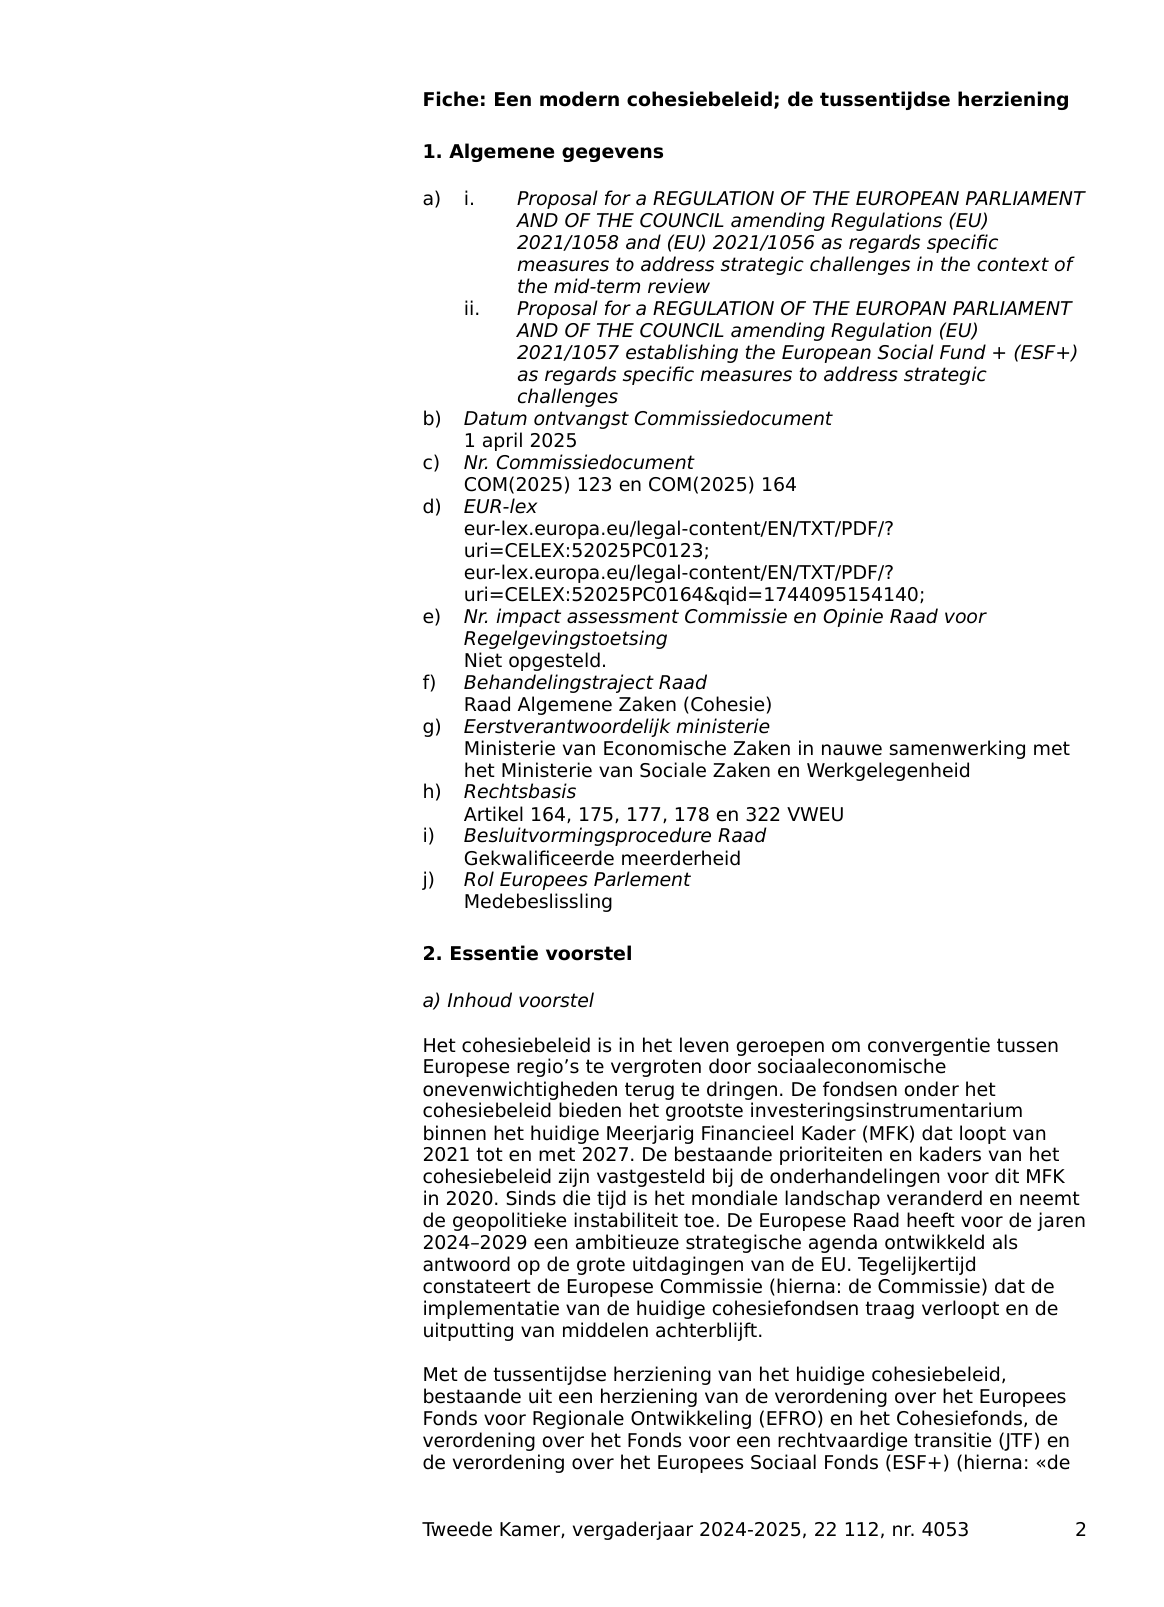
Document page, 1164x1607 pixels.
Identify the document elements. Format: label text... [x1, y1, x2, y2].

text eur-lex.europa.eu/legal-content/EN/TXT/PDF/?uri=CELEX:52025PC0164&qid=1744095154140; [464, 562, 1087, 606]
text Artikel 164, 175, 177, 178 en 322 VWEU [464, 803, 1087, 825]
text a) i. Proposal for a REGULATION OF THE EUROPEAN PARLIAMENT AND OF THE COUNCIL amending Regulations (EU) 2021/1058 and (EU) 2021/1056 as regards specific measures to address strategic challenges in the context of the mid-term review [422, 188, 1087, 298]
text g) Eerstverantwoordelijk ministerie [422, 716, 1087, 737]
text d) EUR-lex [422, 496, 1087, 518]
text Gekwalificeerde meerderheid [464, 847, 1087, 869]
text h) Rechtsbasis [422, 781, 1087, 803]
text Raad Algemene Zaken (Cohesie) [464, 693, 1087, 716]
text b) Datum ontvangst Commissiedocument [422, 408, 1087, 430]
text Medebeslissling [464, 891, 1087, 913]
text COM(2025) 123 en COM(2025) 164 [464, 474, 1087, 496]
subtitle 2. Essentie voorstel [422, 943, 1087, 965]
text Met de tussentijdse herziening van het huidige cohesiebeleid, bestaande uit een herziening van de verordening over het Europees Fonds voor Regionale Ontwikkeling (EFRO) en het Cohesiefonds, de verordening over het Fonds voor een rechtvaardige transitie (JTF) en de verordening over het Europees Sociaal Fonds (ESF+) (hierna: «de [422, 1364, 1087, 1474]
text c) Nr. Commissiedocument [422, 452, 1087, 474]
subtitle a) Inhoud voorstel [422, 990, 1087, 1012]
subtitle Fiche: Een modern cohesiebeleid; de tussentijdse herziening [422, 89, 1087, 111]
text e) Nr. impact assessment Commissie en Opinie Raad voor Regelgevingstoetsing [422, 606, 1087, 649]
text ii. Proposal for a REGULATION OF THE EUROPAN PARLIAMENT AND OF THE COUNCIL amending Regulation (EU) 2021/1057 establishing the European Social Fund + (ESF+) as regards specific measures to address strategic challenges [464, 298, 1087, 408]
text 1 april 2025 [464, 430, 1087, 452]
text i) Besluitvormingsprocedure Raad [422, 825, 1087, 847]
subtitle 1. Algemene gegevens [422, 141, 1087, 163]
text eur-lex.europa.eu/legal-content/EN/TXT/PDF/?uri=CELEX:52025PC0123; [464, 518, 1087, 562]
text Niet opgesteld. [464, 649, 1087, 672]
text j) Rol Europees Parlement [422, 869, 1087, 891]
text f) Behandelingstraject Raad [422, 672, 1087, 693]
text Het cohesiebeleid is in het leven geroepen om convergentie tussen Europese regio’s te vergroten door sociaaleconomische onevenwichtigheden terug te dringen. De fondsen onder het cohesiebeleid bieden het grootste investeringsinstrumentarium binnen het huidige Meerjarig Financieel Kader (MFK) dat loopt van 2021 tot en met 2027. De bestaande prioriteiten en kaders van het cohesiebeleid zijn vastgesteld bij de onderhandelingen voor dit MFK in 2020. Sinds die tijd is het mondiale landschap veranderd en neemt de geopolitieke instabiliteit toe. De Europese Raad heeft voor de jaren 2024–2029 een ambitieuze strategische agenda ontwikkeld als antwoord op de grote uitdagingen van de EU. Tegelijkertijd constateert de Europese Commissie (hierna: de Commissie) dat de implementatie van de huidige cohesiefondsen traag verloopt en de uitputting van middelen achterblijft. [422, 1034, 1087, 1342]
text Ministerie van Economische Zaken in nauwe samenwerking met het Ministerie van Sociale Zaken en Werkgelegenheid [464, 737, 1087, 781]
